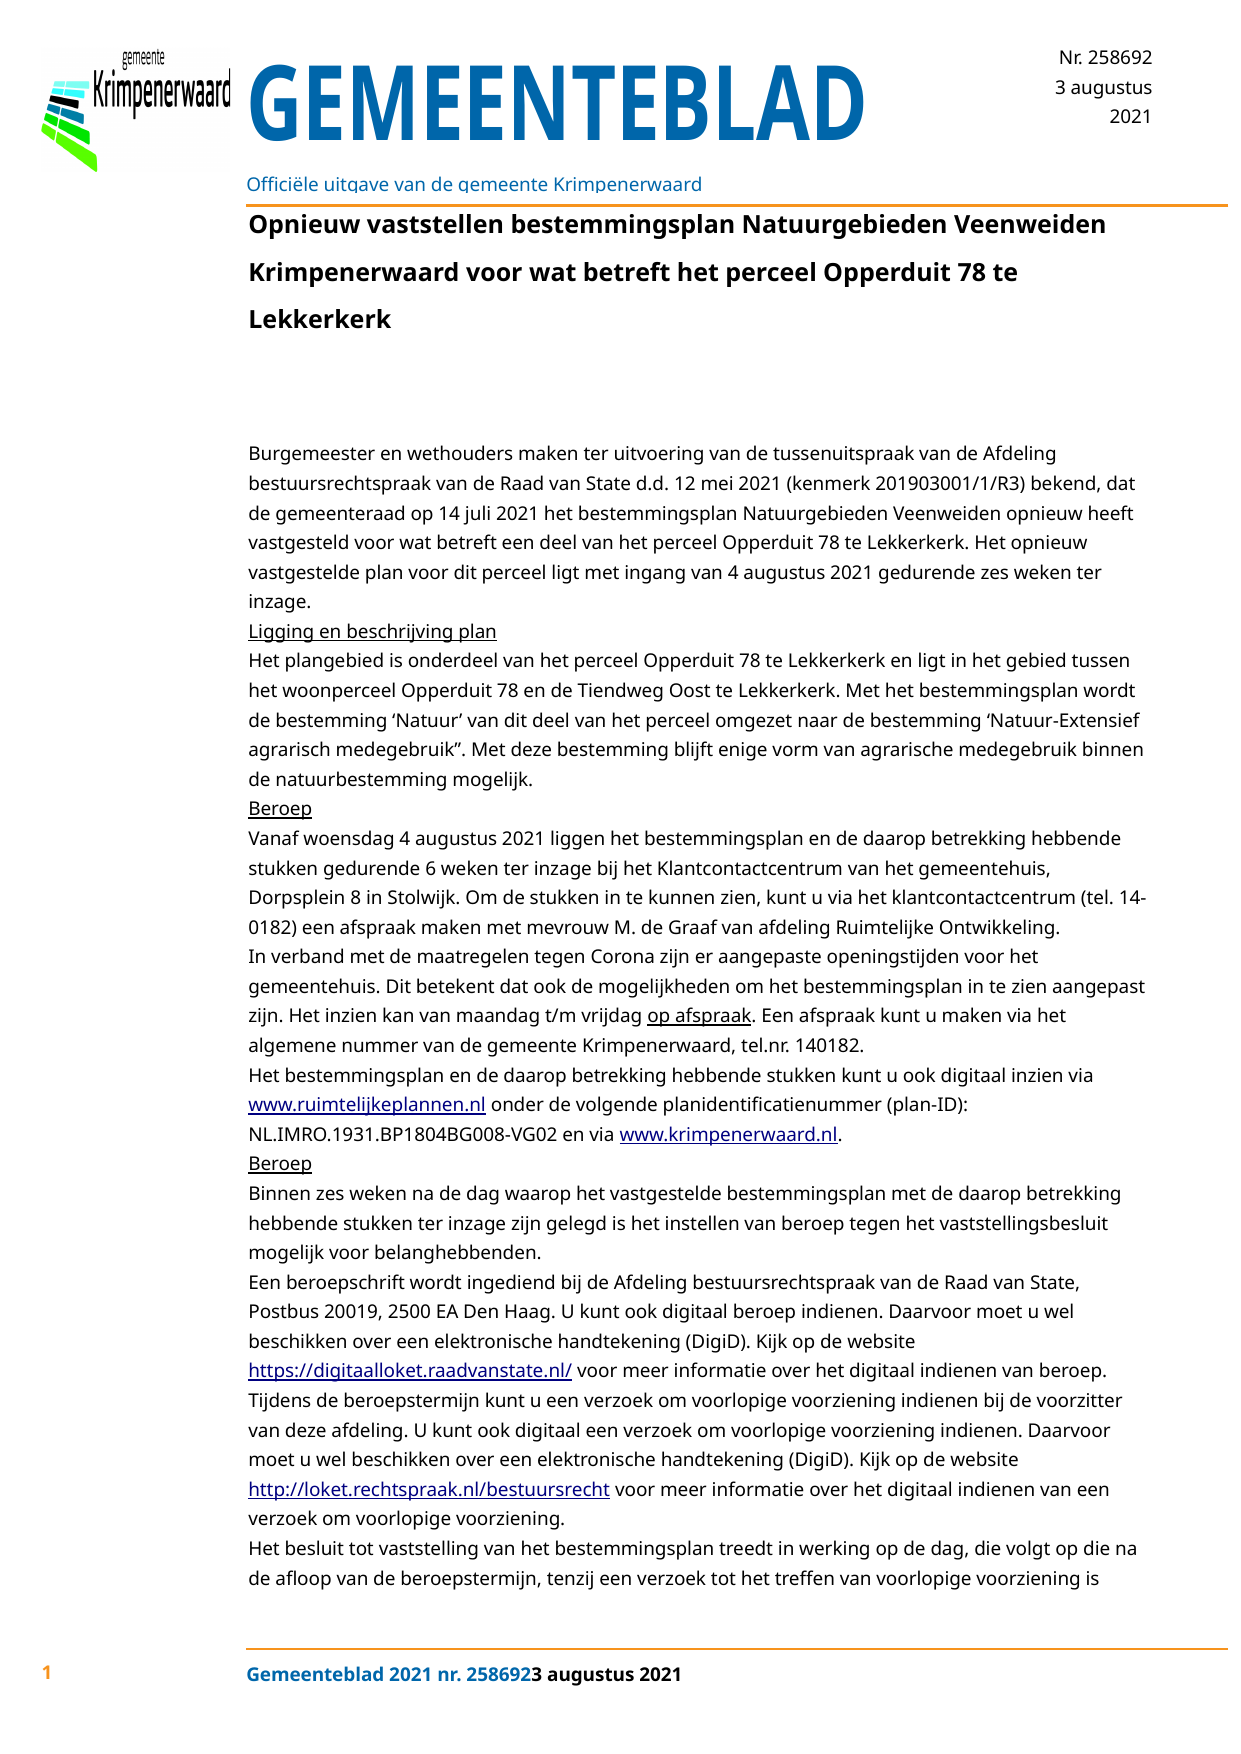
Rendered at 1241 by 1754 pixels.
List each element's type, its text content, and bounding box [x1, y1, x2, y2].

text Het bestemmingsplan en de daarop betrekking hebbende stukken kunt u ook digitaal inzien via www.ruimtelijkeplannen.nl onder de volgende planidentificatienummer (plan-ID): NL.IMRO.1931.BP1804BG008-VG02 en via www.krimpenerwaard.nl. [248, 1062, 1152, 1147]
text Burgemeester en wethouders maken ter uitvoering van de tussenuitspraak van de Afdeling bestuursrechtspraak van de Raad van State d.d. 12 mei 2021 (kenmerk 201903001/1/R3) bekend, dat de gemeenteraad op 14 juli 2021 het bestemmingsplan Natuurgebieden Veenweiden opnieuw heeft vastgesteld voor wat betreft een deel van het perceel Opperduit 78 te Lekkerkerk. Het opnieuw vastgestelde plan voor dit perceel ligt met ingang van 4 augustus 2021 gedurende zes weken ter inzage. [248, 441, 1152, 614]
text Het plangebied is onderdeel van het perceel Opperduit 78 te Lekkerkerk en ligt in het gebied tussen het woonperceel Opperduit 78 en de Tiendweg Oost te Lekkerkerk. Met het bestemmingsplan wordt de bestemming ‘Natuur’ van dit deel van het perceel omgezet naar de bestemming ‘Natuur-Extensief agrarisch medegebruik”. Met deze bestemming blijft enige vorm van agrarische medegebruik binnen de natuurbestemming mogelijk. [248, 648, 1152, 792]
text Opnieuw vaststellen bestemmingsplan Natuurgebieden Veenweiden Krimpenerwaard voor wat betreft het perceel Opperduit 78 te Lekkerkerk [248, 207, 1152, 336]
text Het besluit tot vaststelling van het bestemmingsplan treedt in werking op de dag, die volgt op die na de afloop van de beroepstermijn, tenzij een verzoek tot het treffen van voorlopige voorziening is [248, 1535, 1152, 1590]
text Tijdens de beroepstermijn kunt u een verzoek om voorlopige voorziening indienen bij de voorzitter van deze afdeling. U kunt ook digitaal een verzoek om voorlopige voorziening indienen. Daarvoor moet u wel beschikken over een elektronische handtekening (DigiD). Kijk op de website http://loket.rechtspraak.nl/bestuursrecht voor meer informatie over het digitaal indienen van een verzoek om voorlopige voorziening. [248, 1387, 1152, 1531]
picture [41, 47, 231, 172]
text Beroep [248, 796, 1152, 821]
text Ligging en beschrijving plan [248, 618, 1152, 644]
text Een beroepschrift wordt ingediend bij de Afdeling bestuursrechtspraak van de Raad van State, Postbus 20019, 2500 EA Den Haag. U kunt ook digitaal beroep indienen. Daarvoor moet u wel beschikken over een elektronische handtekening (DigiD). Kijk op de website https://digitaalloket.raadvanstate.nl/ voor meer informatie over het digitaal indienen van beroep. [248, 1269, 1152, 1383]
text Vanaf woensdag 4 augustus 2021 liggen het bestemmingsplan en de daarop betrekking hebbende stukken gedurende 6 weken ter inzage bij het Klantcontactcentrum van het gemeentehuis, Dorpsplein 8 in Stolwijk. Om de stukken in te kunnen zien, kunt u via het klantcontactcentrum (tel. 14-0182) een afspraak maken met mevrouw M. de Graaf van afdeling Ruimtelijke Ontwikkeling. [248, 825, 1152, 939]
text Beroep [248, 1151, 1152, 1176]
text In verband met de maatregelen tegen Corona zijn er aangepaste openingstijden voor het gemeentehuis. Dit betekent dat ook de mogelijkheden om het bestemmingsplan in te zien aangepast zijn. Het inzien kan van maandag t/m vrijdag op afspraak. Een afspraak kunt u maken via het algemene nummer van de gemeente Krimpenerwaard, tel.nr. 140182. [248, 943, 1152, 1058]
text Binnen zes weken na de dag waarop het vastgestelde bestemmingsplan met de daarop betrekking hebbende stukken ter inzage zijn gelegd is het instellen van beroep tegen het vaststellingsbesluit mogelijk voor belanghebbenden. [248, 1180, 1152, 1265]
